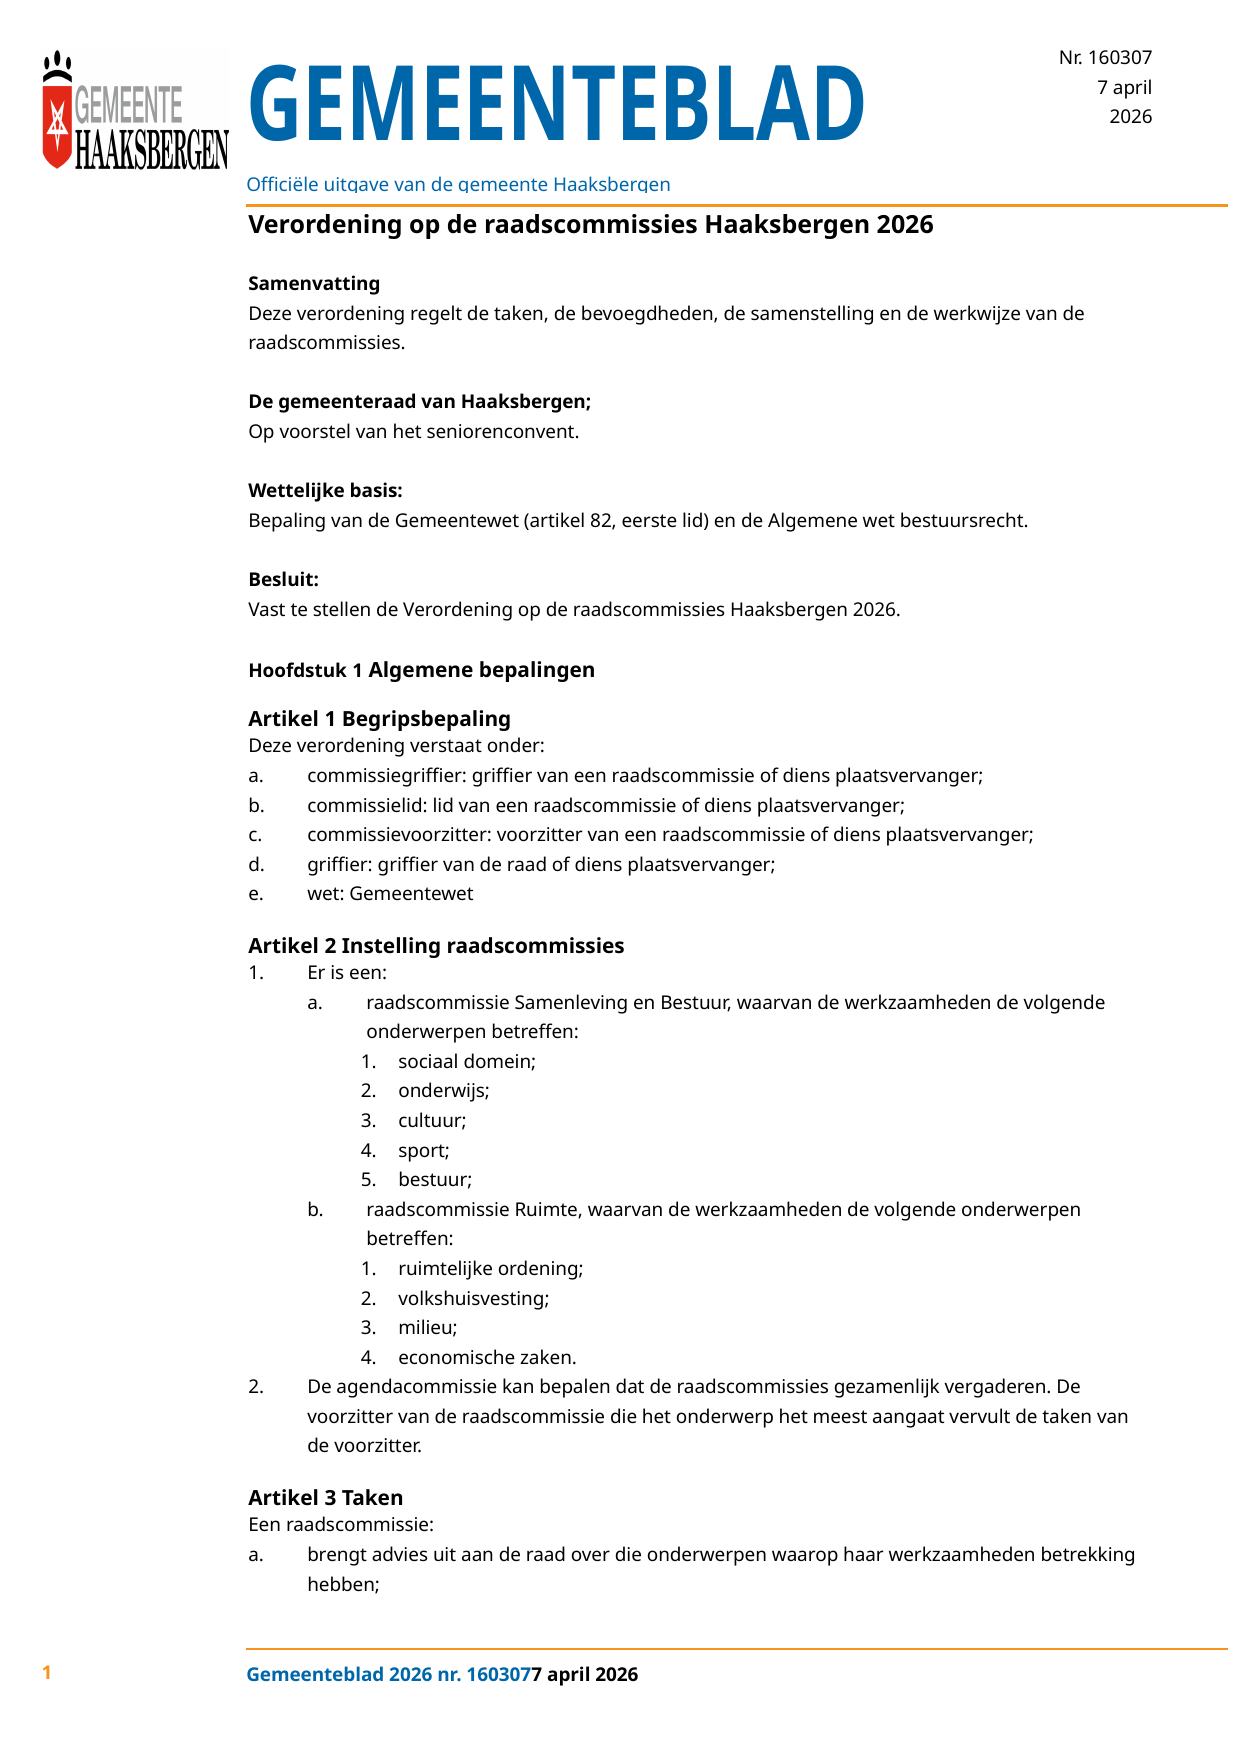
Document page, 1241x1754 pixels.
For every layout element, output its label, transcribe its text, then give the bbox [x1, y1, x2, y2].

list Er is een: [248, 959, 1152, 985]
text Deze verordening verstaat onder: [248, 733, 1152, 758]
text Op voorstel van het seniorenconvent. [248, 418, 1152, 444]
text Artikel 2 Instelling raadscommissies [248, 931, 1152, 959]
list sport; [361, 1137, 1152, 1163]
list griffier: griffier van de raad of diens plaatsvervanger; [248, 851, 1152, 877]
list sociaal domein; [361, 1048, 1152, 1074]
text Besluit: [248, 566, 1152, 592]
list brengt advies uit aan de raad over die onderwerpen waarop haar werkzaamheden betrekking hebben; [248, 1541, 1152, 1596]
list commissiegriffier: griffier van een raadscommissie of diens plaatsvervanger; [248, 762, 1152, 788]
text Vast te stellen de Verordening op de raadscommissies Haaksbergen 2026. [248, 596, 1152, 621]
list bestuur; [361, 1166, 1152, 1192]
picture [41, 47, 231, 172]
list milieu; [361, 1314, 1152, 1340]
text Een raadscommissie: [248, 1512, 1152, 1537]
list economische zaken. [361, 1344, 1152, 1370]
text Samenvatting [248, 270, 1152, 296]
list commissielid: lid van een raadscommissie of diens plaatsvervanger; [248, 792, 1152, 817]
text Artikel 1 Begripsbepaling [248, 704, 1152, 733]
text Deze verordening regelt de taken, de bevoegdheden, de samenstelling en de werkwijze van de raadscommissies. [248, 300, 1152, 355]
text Verordening op de raadscommissies Haaksbergen 2026 [248, 207, 1152, 241]
list De agendacommissie kan bepalen dat de raadscommissies gezamenlijk vergaderen. De voorzitter van de raadscommissie die het onderwerp het meest aangaat vervult de taken van de voorzitter. [248, 1373, 1152, 1458]
list ruimtelijke ordening; [361, 1255, 1152, 1281]
list cultuur; [361, 1107, 1152, 1133]
text Bepaling van de Gemeentewet (artikel 82, eerste lid) en de Algemene wet bestuursrecht. [248, 507, 1152, 533]
text Artikel 3 Taken [248, 1483, 1152, 1512]
text Wettelijke basis: [248, 477, 1152, 503]
list raadscommissie Ruimte, waarvan de werkzaamheden de volgende onderwerpen betreffen: [307, 1196, 1152, 1251]
text Hoofdstuk 1 Algemene bepalingen [248, 655, 1152, 683]
list commissievoorzitter: voorzitter van een raadscommissie of diens plaatsvervanger; [248, 821, 1152, 847]
text De gemeenteraad van Haaksbergen; [248, 389, 1152, 414]
list wet: Gemeentewet [248, 881, 1152, 906]
list volkshuisvesting; [361, 1285, 1152, 1311]
list onderwijs; [361, 1078, 1152, 1103]
list raadscommissie Samenleving en Bestuur, waarvan de werkzaamheden de volgende onderwerpen betreffen: [307, 989, 1152, 1044]
